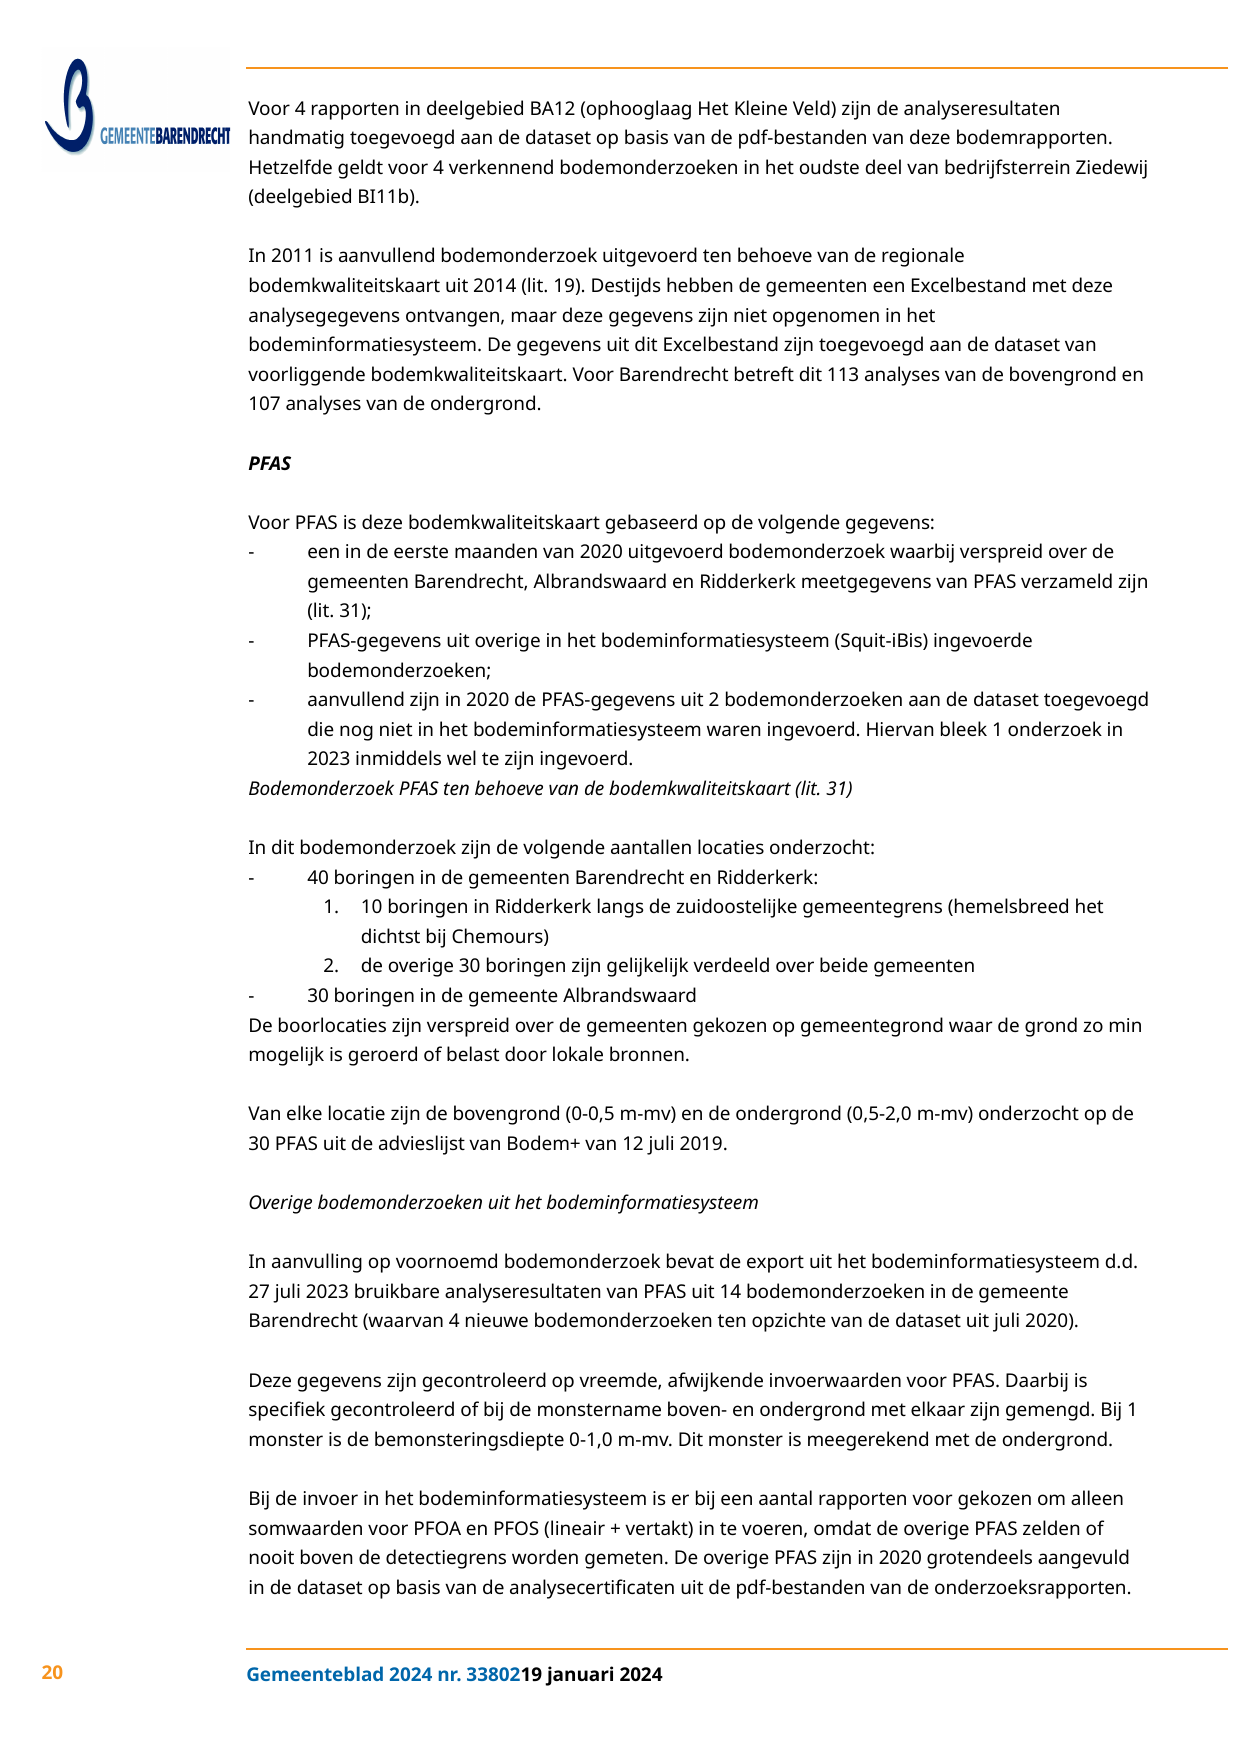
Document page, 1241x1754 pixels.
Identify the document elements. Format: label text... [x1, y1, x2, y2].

list aanvullend zijn in 2020 de PFAS-gegevens uit 2 bodemonderzoeken aan de dataset toegevoegd die nog niet in het bodeminformatiesysteem waren ingevoerd. Hiervan bleek 1 onderzoek in 2023 inmiddels wel te zijn ingevoerd. [248, 686, 1152, 771]
list 40 boringen in de gemeenten Barendrecht en Ridderkerk: [248, 864, 1152, 890]
text Voor PFAS is deze bodemkwaliteitskaart gebaseerd op de volgende gegevens: [248, 509, 1152, 535]
text Deze gegevens zijn gecontroleerd op vreemde, afwijkende invoerwaarden voor PFAS. Daarbij is specifiek gecontroleerd of bij de monstername boven- en ondergrond met elkaar zijn gemengd. Bij 1 monster is de bemonsteringsdiepte 0-1,0 m-mv. Dit monster is meegerekend met de ondergrond. [248, 1367, 1152, 1452]
text Bij de invoer in het bodeminformatiesysteem is er bij een aantal rapporten voor gekozen om alleen somwaarden voor PFOA en PFOS (lineair + vertakt) in te voeren, omdat de overige PFAS zelden of nooit boven de detectiegrens worden gemeten. De overige PFAS zijn in 2020 grotendeels aangevuld in de dataset op basis van de analysecertificaten uit de pdf-bestanden van de onderzoeksrapporten. [248, 1485, 1152, 1600]
list PFAS-gegevens uit overige in het bodeminformatiesysteem (Squit-iBis) ingevoerde bodemonderzoeken; [248, 627, 1152, 683]
text De boorlocaties zijn verspreid over de gemeenten gekozen op gemeentegrond waar de grond zo min mogelijk is geroerd of belast door lokale bronnen. [248, 1012, 1152, 1067]
text In dit bodemonderzoek zijn de volgende aantallen locaties onderzocht: [248, 834, 1152, 860]
picture [41, 47, 231, 172]
list 30 boringen in de gemeente Albrandswaard [248, 982, 1152, 1008]
list de overige 30 boringen zijn gelijkelijk verdeeld over beide gemeenten [323, 953, 1152, 978]
text Voor 4 rapporten in deelgebied BA12 (ophooglaag Het Kleine Veld) zijn de analyseresultaten handmatig toegevoegd aan de dataset op basis van de pdf-bestanden van deze bodemrapporten. Hetzelfde geldt voor 4 verkennend bodemonderzoeken in het oudste deel van bedrijfsterrein Ziedewij (deelgebied BI11b). [248, 95, 1152, 209]
text PFAS [248, 450, 1152, 476]
text In aanvulling op voornoemd bodemonderzoek bevat de export uit het bodeminformatiesysteem d.d. 27 juli 2023 bruikbare analyseresultaten van PFAS uit 14 bodemonderzoeken in de gemeente Barendrecht (waarvan 4 nieuwe bodemonderzoeken ten opzichte van de dataset uit juli 2020). [248, 1248, 1152, 1333]
text Bodemonderzoek PFAS ten behoeve van de bodemkwaliteitskaart (lit. 31) [248, 775, 1152, 801]
text In 2011 is aanvullend bodemonderzoek uitgevoerd ten behoeve van de regionale bodemkwaliteitskaart uit 2014 (lit. 19). Destijds hebben de gemeenten een Excelbestand met deze analysegegevens ontvangen, maar deze gegevens zijn niet opgenomen in het bodeminformatiesysteem. De gegevens uit dit Excelbestand zijn toegevoegd aan de dataset van voorliggende bodemkwaliteitskaart. Voor Barendrecht betreft dit 113 analyses van de bovengrond en 107 analyses van de ondergrond. [248, 243, 1152, 416]
list 10 boringen in Ridderkerk langs de zuidoostelijke gemeentegrens (hemelsbreed het dichtst bij Chemours) [323, 893, 1152, 949]
text Van elke locatie zijn de bovengrond (0-0,5 m-mv) en de ondergrond (0,5-2,0 m-mv) onderzocht op de 30 PFAS uit de advieslijst van Bodem+ van 12 juli 2019. [248, 1101, 1152, 1156]
list een in de eerste maanden van 2020 uitgevoerd bodemonderzoek waarbij verspreid over de gemeenten Barendrecht, Albrandswaard en Ridderkerk meetgegevens van PFAS verzameld zijn (lit. 31); [248, 538, 1152, 623]
text Overige bodemonderzoeken uit het bodeminformatiesysteem [248, 1189, 1152, 1215]
